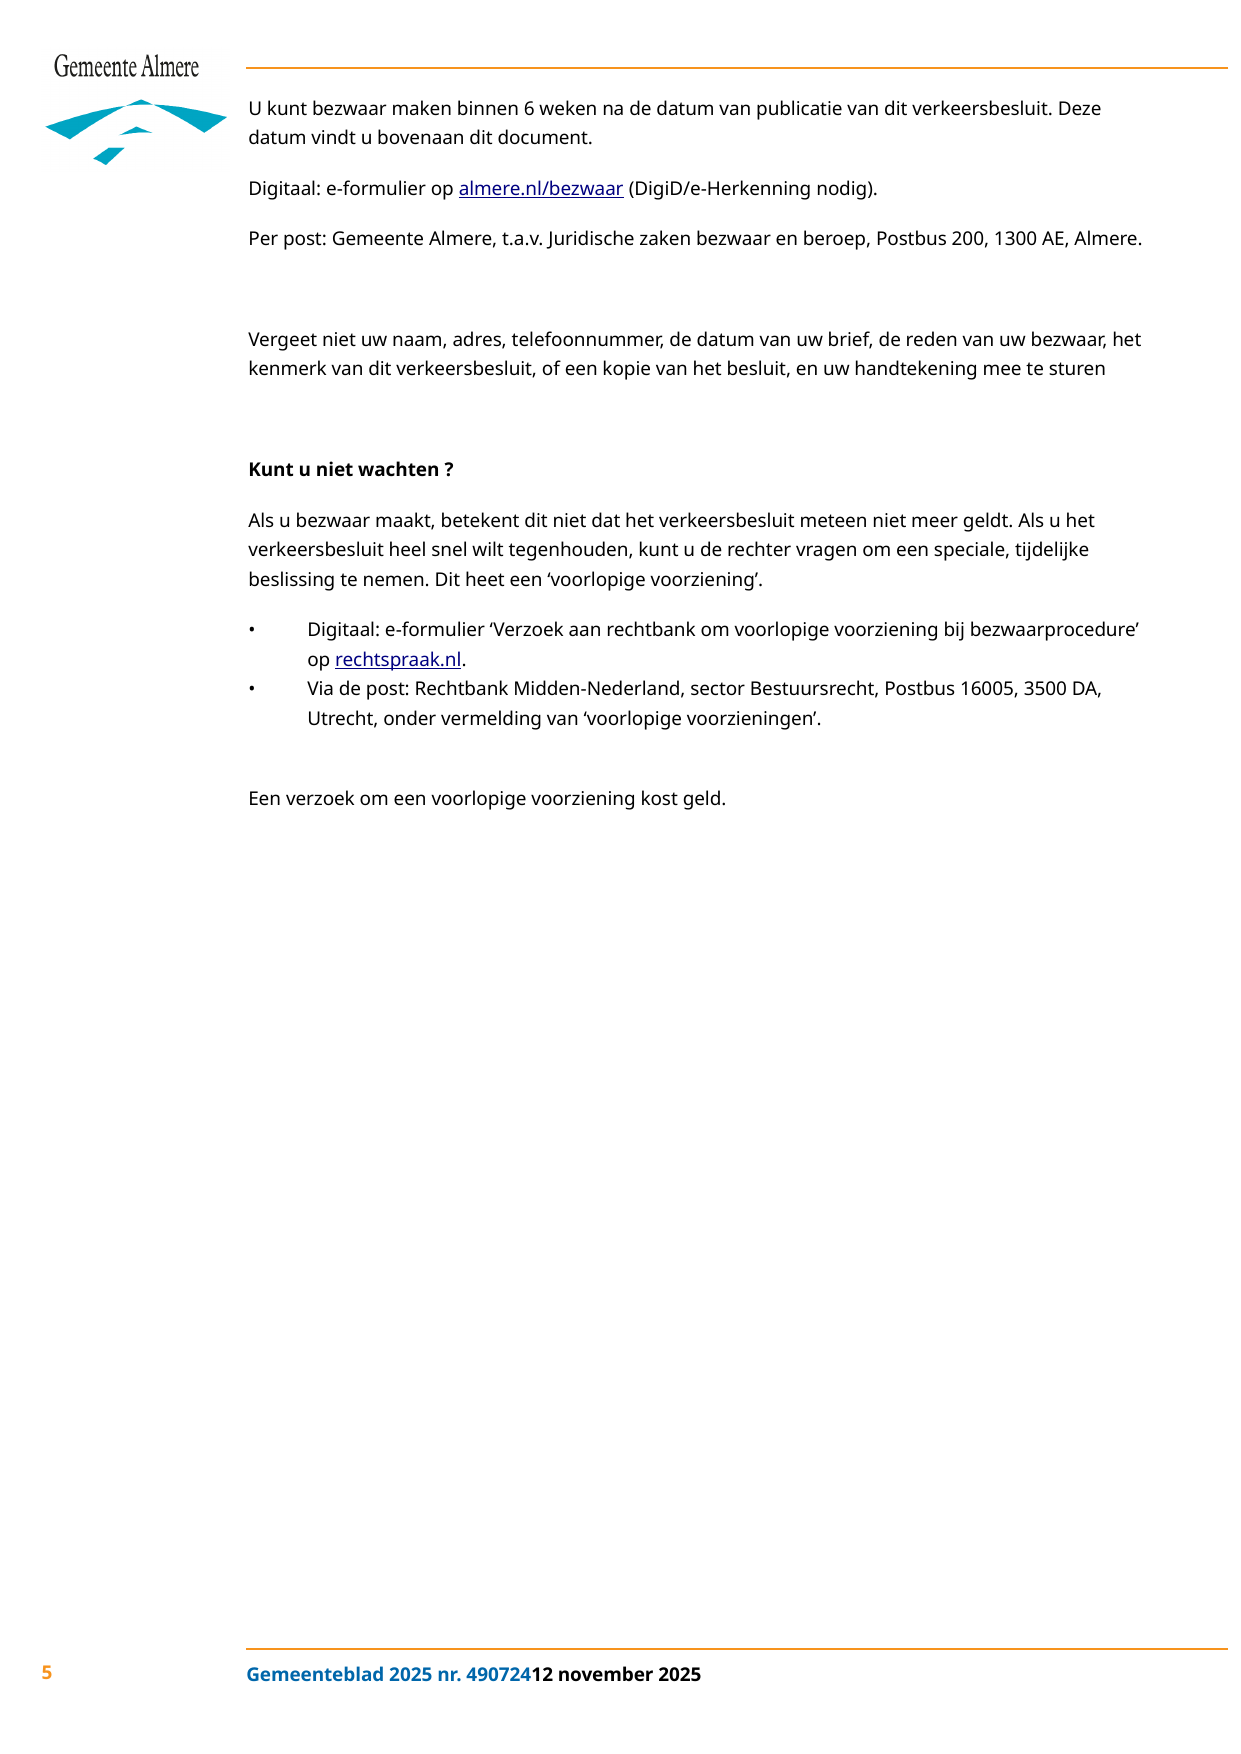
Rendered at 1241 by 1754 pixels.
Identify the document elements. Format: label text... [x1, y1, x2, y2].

text Een verzoek om een voorlopige voorziening kost geld. [248, 785, 1152, 811]
text Digitaal: e-formulier op almere.nl/bezwaar (DigiD/e-Herkenning nodig). [248, 175, 1152, 201]
list Digitaal: e-formulier ‘Verzoek aan rechtbank om voorlopige voorziening bij bezwaarprocedure’ op rechtspraak.nl. [248, 616, 1152, 672]
text Vergeet niet uw naam, adres, telefoonnummer, de datum van uw brief, de reden van uw bezwaar, het kenmerk van dit verkeersbesluit, of een kopie van het besluit, en uw handtekening mee te sturen [248, 326, 1152, 381]
list Via de post: Rechtbank Midden-Nederland, sector Bestuursrecht, Postbus 16005, 3500 DA, Utrecht, onder vermelding van ‘voorlopige voorzieningen’. [248, 676, 1152, 731]
text Kunt u niet wachten ? [248, 456, 1152, 482]
text Als u bezwaar maakt, betekent dit niet dat het verkeersbesluit meteen niet meer geldt. Als u het verkeersbesluit heel snel wilt tegenhouden, kunt u de rechter vragen om een speciale, tijdelijke beslissing te nemen. Dit heet een ‘voorlopige voorziening’. [248, 507, 1152, 592]
text Per post: Gemeente Almere, t.a.v. Juridische zaken bezwaar en beroep, Postbus 200, 1300 AE, Almere. [248, 225, 1152, 251]
picture [41, 47, 231, 172]
text U kunt bezwaar maken binnen 6 weken na de datum van publicatie van dit verkeersbesluit. Deze datum vindt u bovenaan dit document. [248, 95, 1152, 150]
